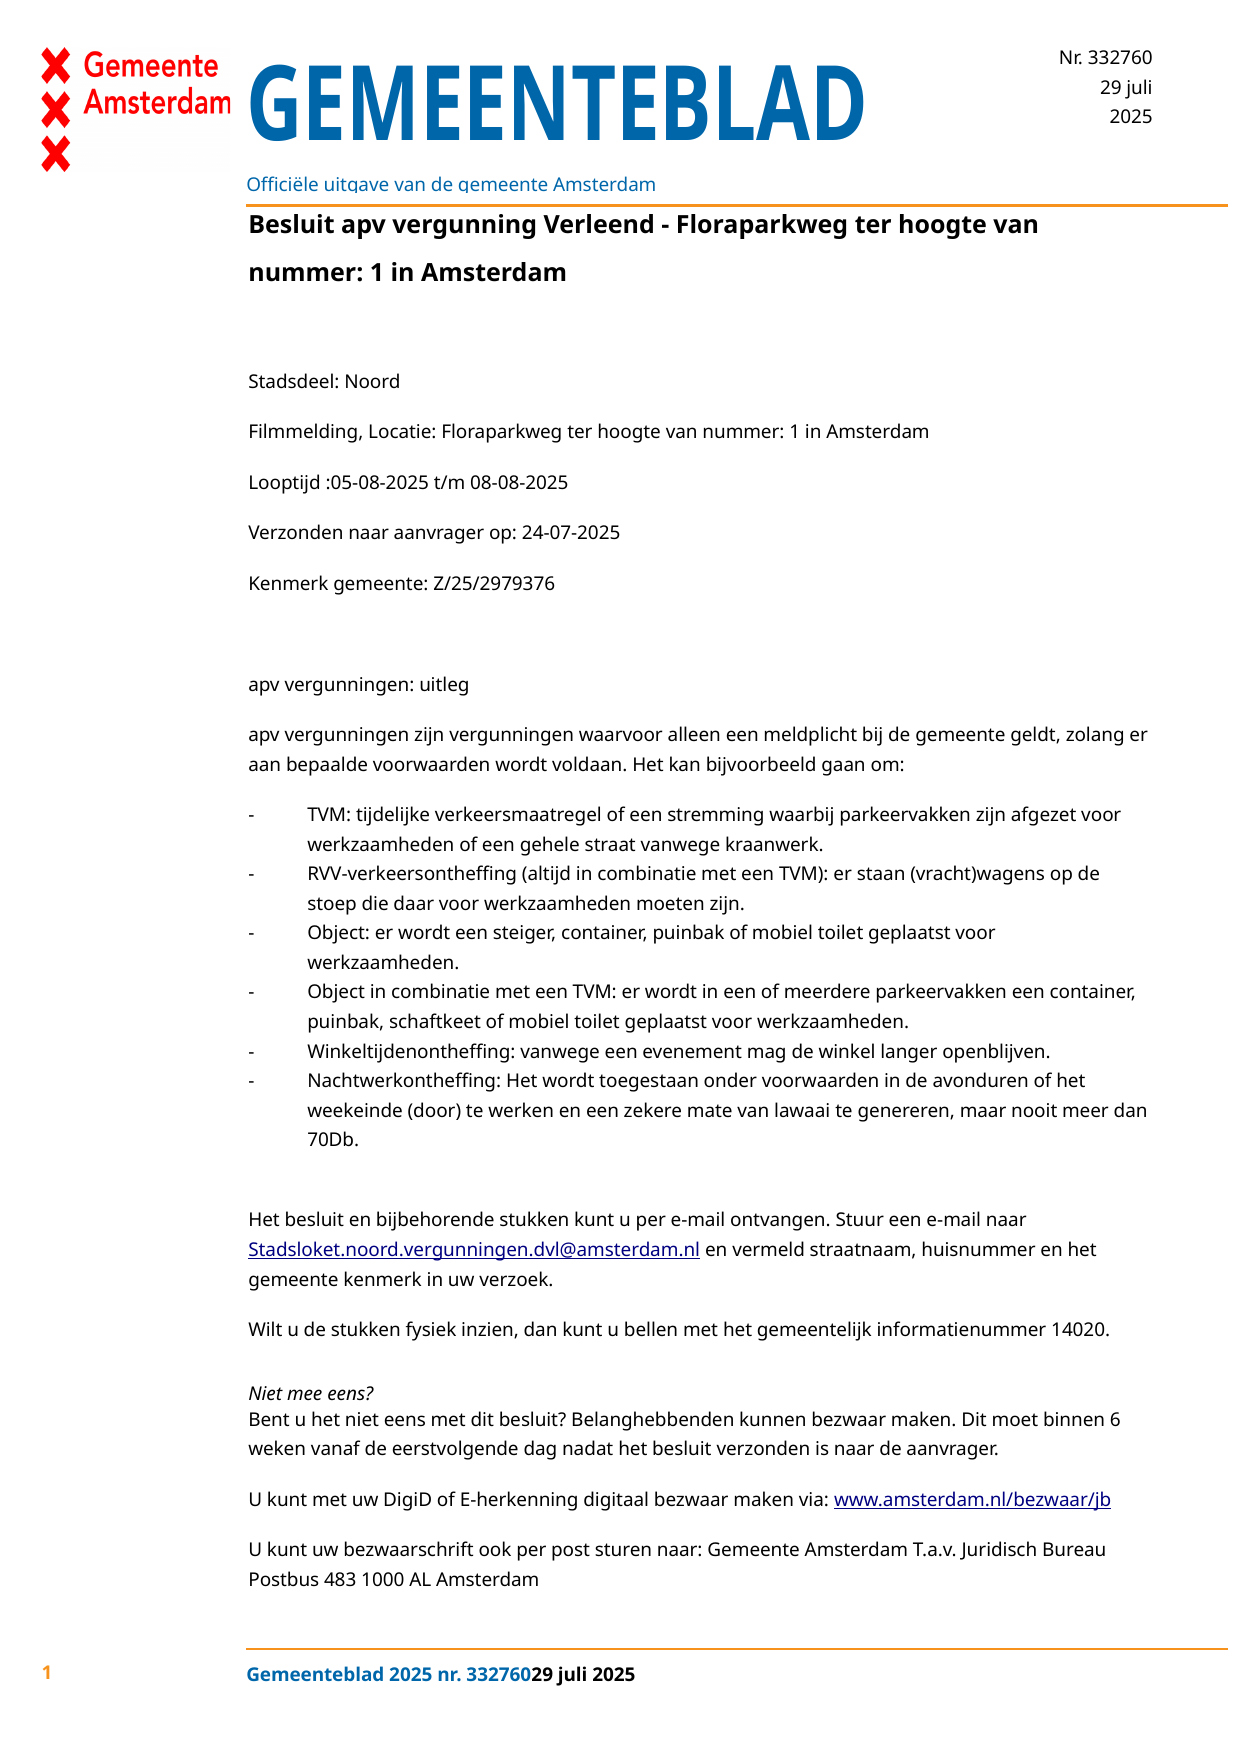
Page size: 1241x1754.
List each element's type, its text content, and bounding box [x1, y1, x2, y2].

picture [41, 47, 231, 172]
text Het besluit en bijbehorende stukken kunt u per e-mail ontvangen. Stuur een e-mail naar Stadsloket.noord.vergunningen.dvl@amsterdam.nl en vermeld straatnaam, huisnummer en het gemeente kenmerk in uw verzoek. [248, 1207, 1152, 1292]
list Winkeltijdenontheffing: vanwege een evenement mag de winkel langer openblijven. [248, 1038, 1152, 1064]
list Object: er wordt een steiger, container, puinbak of mobiel toilet geplaatst voor werkzaamheden. [248, 919, 1152, 975]
text apv vergunningen zijn vergunningen waarvoor alleen een meldplicht bij de gemeente geldt, zolang er aan bepaalde voorwaarden wordt voldaan. Het kan bijvoorbeeld gaan om: [248, 721, 1152, 777]
text Stadsdeel: Noord [248, 368, 1152, 394]
list TVM: tijdelijke verkeersmaatregel of een stremming waarbij parkeervakken zijn afgezet voor werkzaamheden of een gehele straat vanwege kraanwerk. [248, 801, 1152, 857]
text Filmmelding, Locatie: Floraparkweg ter hoogte van nummer: 1 in Amsterdam [248, 419, 1152, 444]
list Nachtwerkontheffing: Het wordt toegestaan onder voorwaarden in de avonduren of het weekeinde (door) te werken en een zekere mate van lawaai te genereren, maar nooit meer dan 70Db. [248, 1067, 1152, 1152]
text Bent u het niet eens met dit besluit? Belanghebbenden kunnen bezwaar maken. Dit moet binnen 6 weken vanaf de eerstvolgende dag nadat het besluit verzonden is naar de aanvrager. [248, 1406, 1152, 1461]
text Looptijd :05-08-2025 t/m 08-08-2025 [248, 469, 1152, 495]
list Object in combinatie met een TVM: er wordt in een of meerdere parkeervakken een container, puinbak, schaftkeet of mobiel toilet geplaatst voor werkzaamheden. [248, 979, 1152, 1034]
text Kenmerk gemeente: Z/25/2979376 [248, 570, 1152, 596]
text Wilt u de stukken fysiek inzien, dan kunt u bellen met het gemeentelijk informatienummer 14020. [248, 1316, 1152, 1342]
text U kunt uw bezwaarschrift ook per post sturen naar: Gemeente Amsterdam T.a.v. Juridisch Bureau Postbus 483 1000 AL Amsterdam [248, 1536, 1152, 1592]
text Verzonden naar aanvrager op: 24-07-2025 [248, 519, 1152, 545]
text Niet mee eens? [248, 1380, 1152, 1406]
list RVV-verkeersontheffing (altijd in combinatie met een TVM): er staan (vracht)wagens op de stoep die daar voor werkzaamheden moeten zijn. [248, 860, 1152, 916]
text U kunt met uw DigiD of E-herkenning digitaal bezwaar maken via: www.amsterdam.nl/bezwaar/jb [248, 1486, 1152, 1512]
text apv vergunningen: uitleg [248, 671, 1152, 697]
text Besluit apv vergunning Verleend - Floraparkweg ter hoogte van nummer: 1 in Amsterdam [248, 207, 1152, 288]
